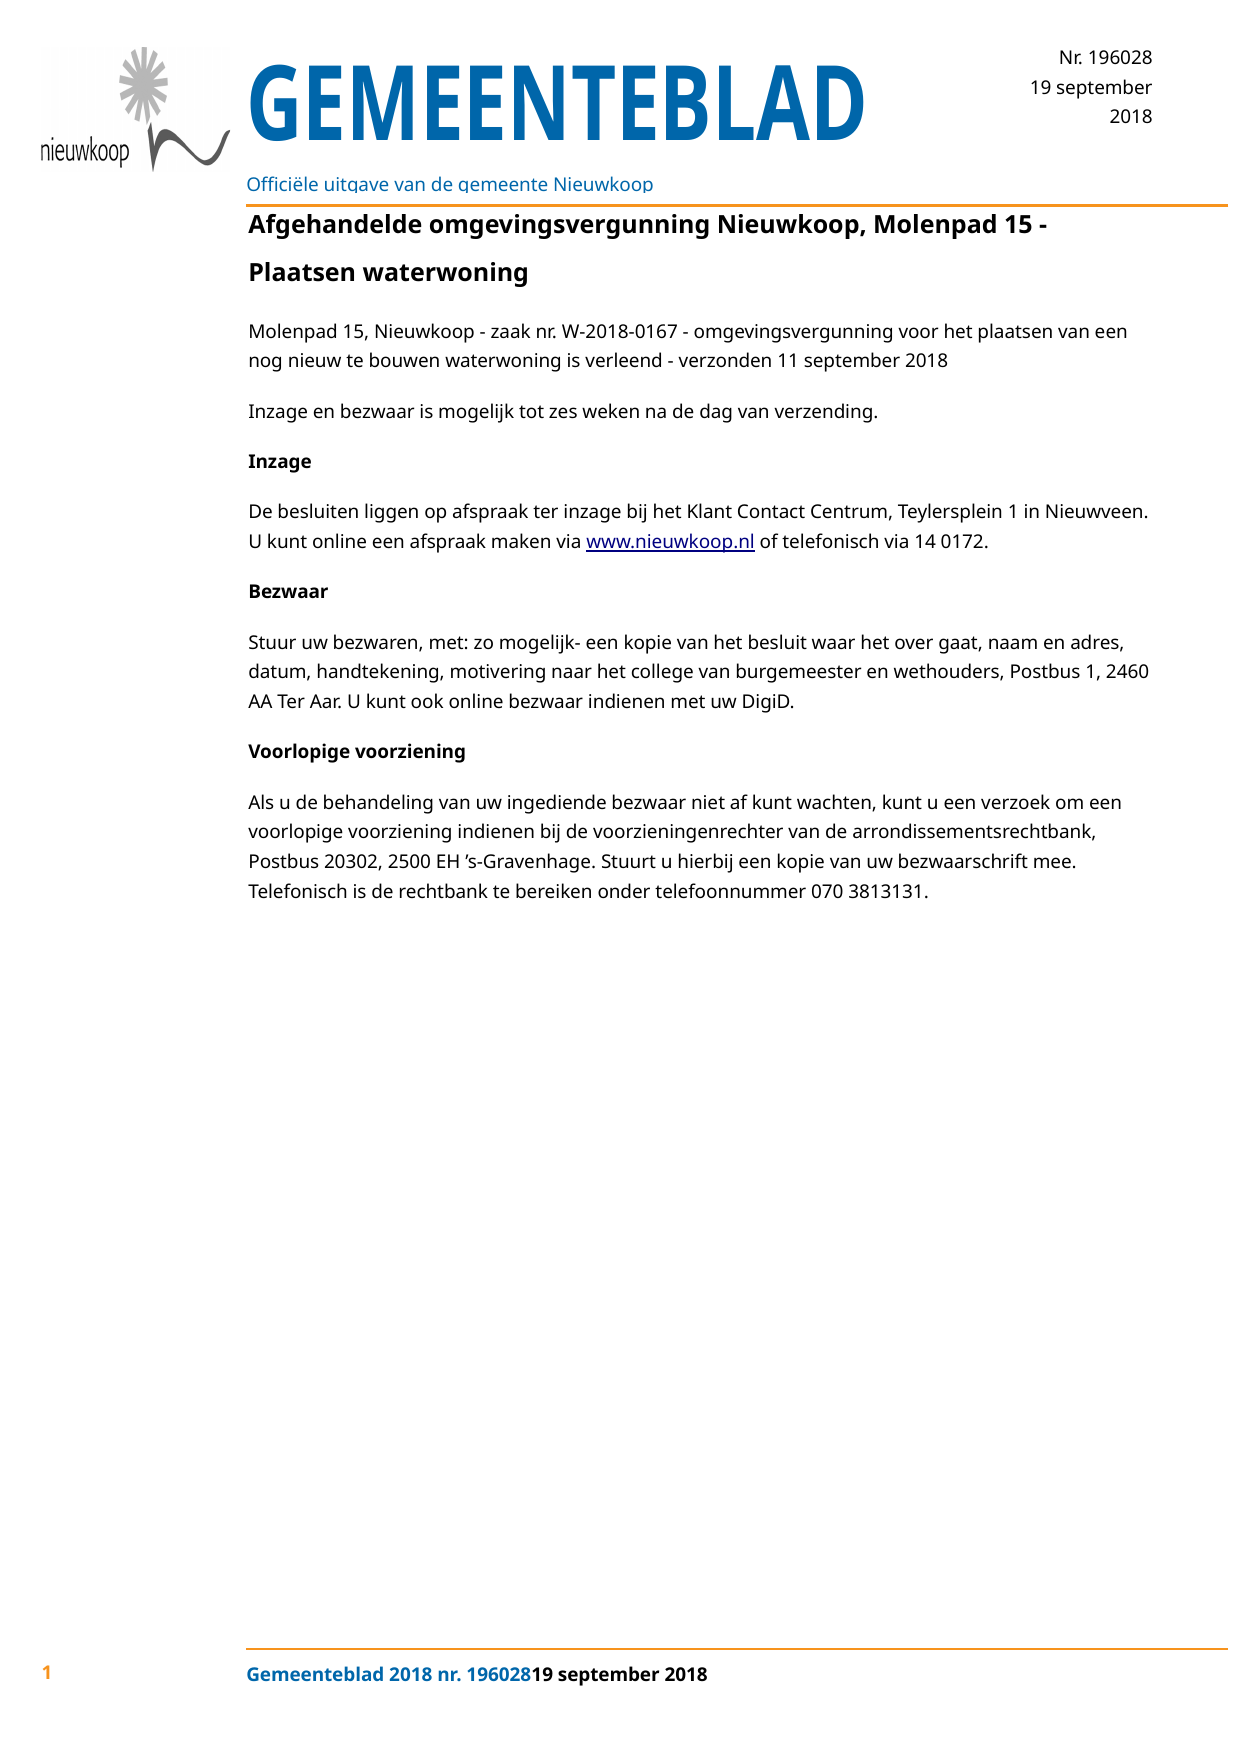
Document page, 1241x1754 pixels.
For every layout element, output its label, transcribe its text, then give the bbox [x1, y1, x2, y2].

text Voorlopige voorziening [248, 739, 1152, 764]
text Molenpad 15, Nieuwkoop - zaak nr. W-2018-0167 - omgevingsvergunning voor het plaatsen van een nog nieuw te bouwen waterwoning is verleend - verzonden 11 september 2018 [248, 318, 1152, 373]
text De besluiten liggen op afspraak ter inzage bij het Klant Contact Centrum, Teylersplein 1 in Nieuwveen. U kunt online een afspraak maken via www.nieuwkoop.nl of telefonisch via 14 0172. [248, 499, 1152, 554]
text Afgehandelde omgevingsvergunning Nieuwkoop, Molenpad 15 - Plaatsen waterwoning [248, 207, 1152, 288]
text Inzage [248, 448, 1152, 474]
text Bezwaar [248, 579, 1152, 604]
picture [41, 47, 231, 172]
text Stuur uw bezwaren, met: zo mogelijk- een kopie van het besluit waar het over gaat, naam en adres, datum, handtekening, motivering naar het college van burgemeester en wethouders, Postbus 1, 2460 AA Ter Aar. U kunt ook online bezwaar indienen met uw DigiD. [248, 629, 1152, 714]
text Inzage en bezwaar is mogelijk tot zes weken na de dag van verzending. [248, 398, 1152, 424]
text Als u de behandeling van uw ingediende bezwaar niet af kunt wachten, kunt u een verzoek om een voorlopige voorziening indienen bij de voorzieningenrechter van de arrondissementsrechtbank, Postbus 20302, 2500 EH ’s-Gravenhage. Stuurt u hierbij een kopie van uw bezwaarschrift mee. Telefonisch is de rechtbank te bereiken onder telefoonnummer 070 3813131. [248, 789, 1152, 904]
